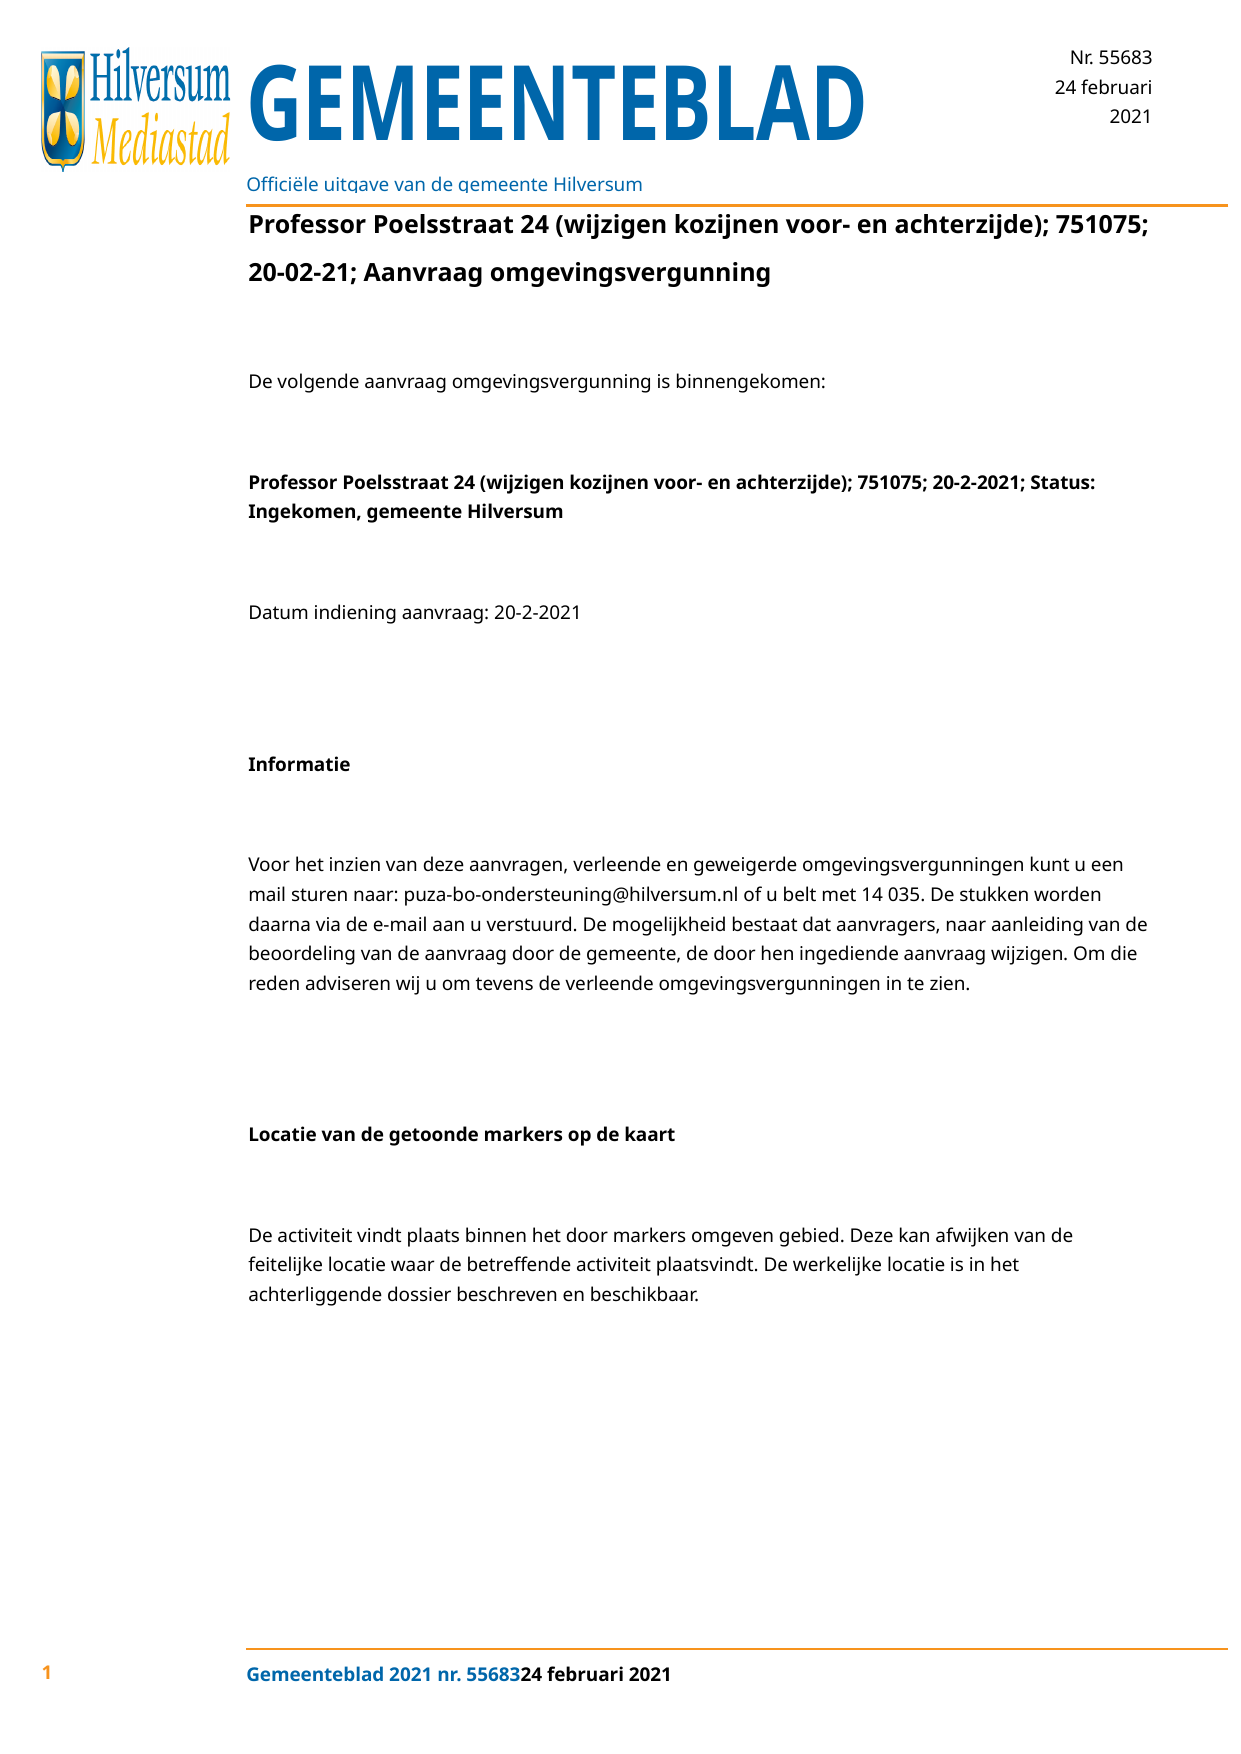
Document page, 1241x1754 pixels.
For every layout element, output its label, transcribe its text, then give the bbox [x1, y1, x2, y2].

text De activiteit vindt plaats binnen het door markers omgeven gebied. Deze kan afwijken van de feitelijke locatie waar de betreffende activiteit plaatsvindt. De werkelijke locatie is in het achterliggende dossier beschreven en beschikbaar. [248, 1222, 1152, 1307]
picture [41, 47, 231, 172]
text Informatie [248, 751, 1152, 777]
text Datum indiening aanvraag: 20-2-2021 [248, 599, 1152, 625]
text Locatie van de getoonde markers op de kaart [248, 1121, 1152, 1147]
text Professor Poelsstraat 24 (wijzigen kozijnen voor- en achterzijde); 751075; 20-2-2021; Status: Ingekomen, gemeente Hilversum [248, 469, 1152, 524]
text Professor Poelsstraat 24 (wijzigen kozijnen voor- en achterzijde); 751075; 20-02-21; Aanvraag omgevingsvergunning [248, 207, 1152, 288]
text Voor het inzien van deze aanvragen, verleende en geweigerde omgevingsvergunningen kunt u een mail sturen naar: puza-bo-ondersteuning@hilversum.nl of u belt met 14 035. De stukken worden daarna via de e-mail aan u verstuurd. De mogelijkheid bestaat dat aanvragers, naar aanleiding van de beoordeling van de aanvraag door de gemeente, de door hen ingediende aanvraag wijzigen. Om die reden adviseren wij u om tevens de verleende omgevingsvergunningen in te zien. [248, 852, 1152, 996]
text De volgende aanvraag omgevingsvergunning is binnengekomen: [248, 368, 1152, 394]
